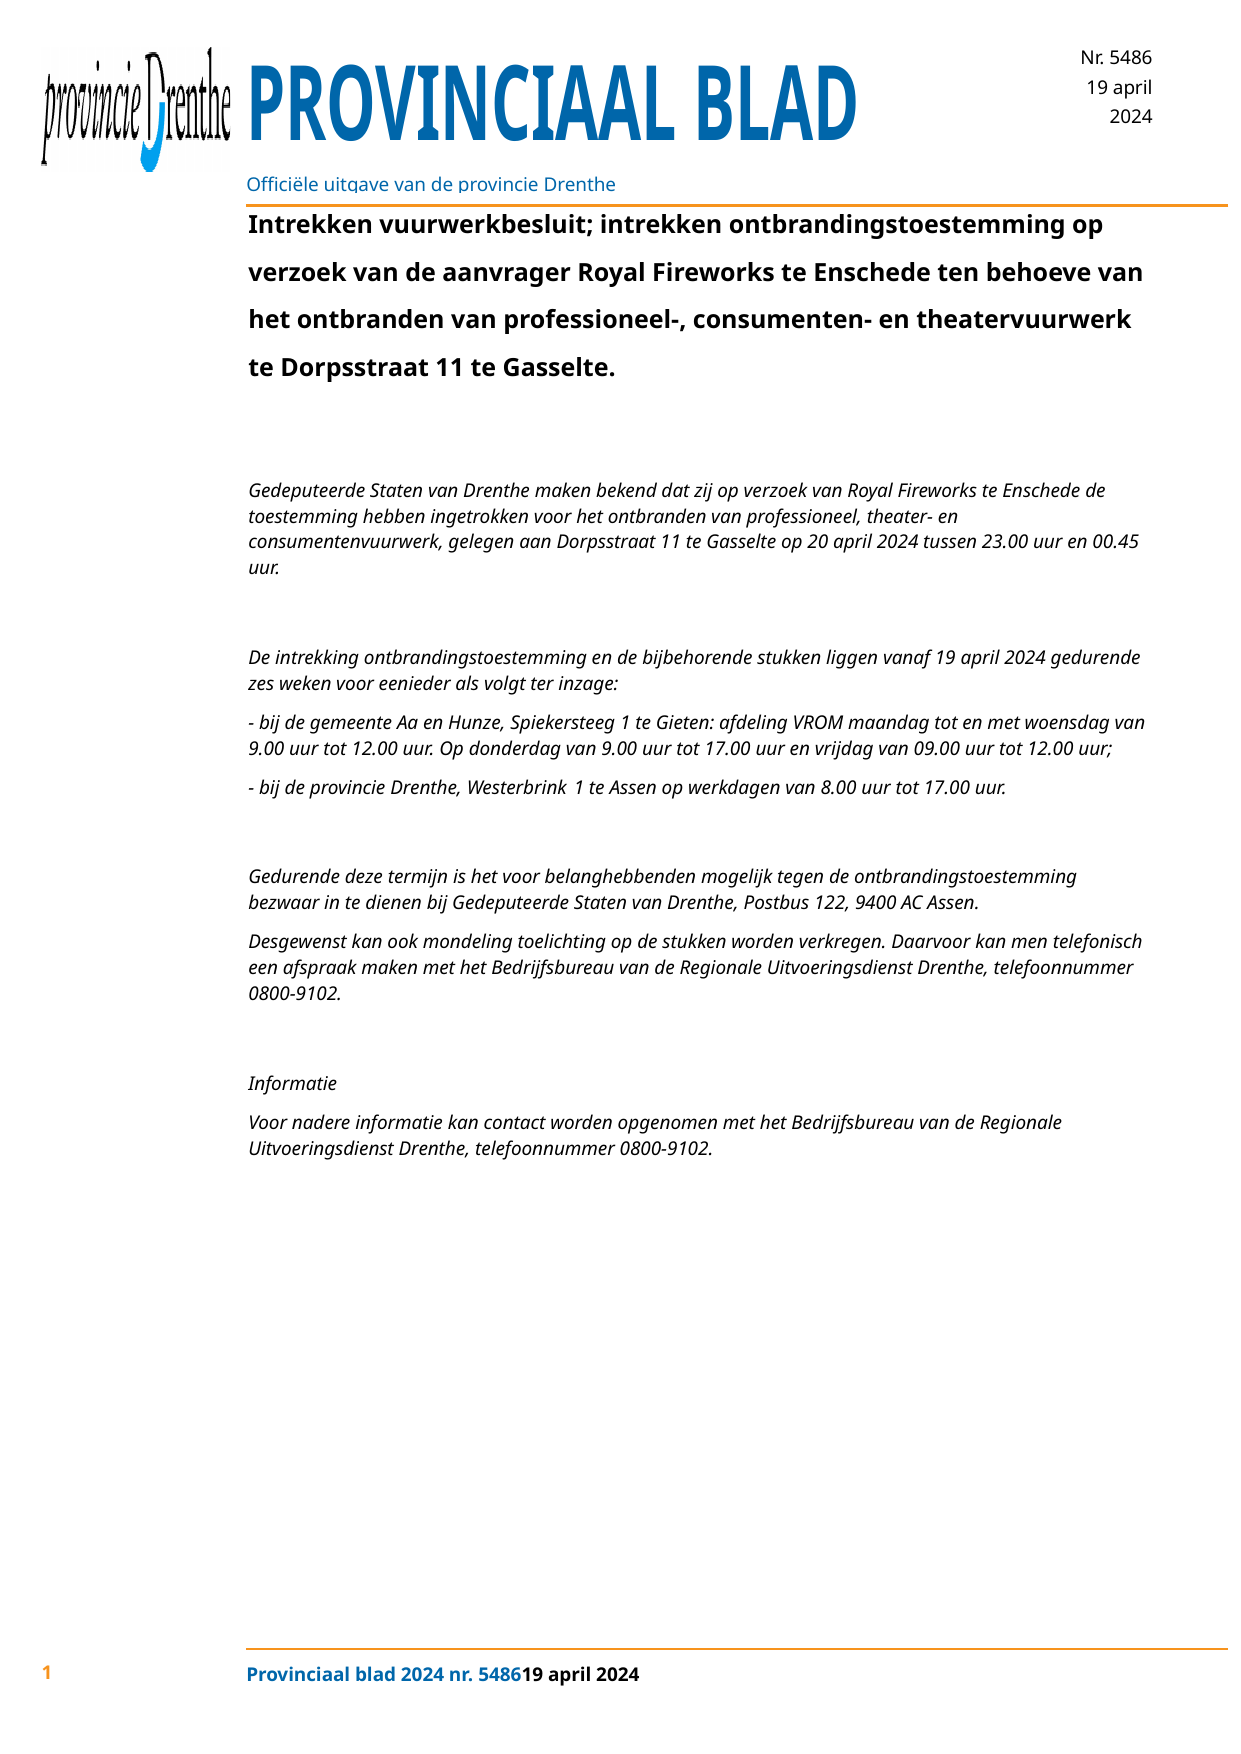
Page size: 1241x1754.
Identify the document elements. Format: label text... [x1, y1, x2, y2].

text Gedurende deze termijn is het voor belanghebbenden mogelijk tegen de ontbrandingstoestemming bezwaar in te dienen bij Gedeputeerde Staten van Drenthe, Postbus 122, 9400 AC Assen. [248, 864, 1152, 915]
text Informatie [248, 1070, 1152, 1096]
text - bij de provincie Drenthe, Westerbrink 1 te Assen op werkdagen van 8.00 uur tot 17.00 uur. [248, 774, 1152, 800]
picture [41, 47, 231, 172]
text Gedeputeerde Staten van Drenthe maken bekend dat zij op verzoek van Royal Fireworks te Enschede de toestemming hebben ingetrokken voor het ontbranden van professioneel, theater- en consumentenvuurwerk, gelegen aan Dorpsstraat 11 te Gasselte op 20 april 2024 tussen 23.00 uur en 00.45 uur. [248, 477, 1152, 580]
text Desgewenst kan ook mondeling toelichting op de stukken worden verkregen. Daarvoor kan men telefonisch een afspraak maken met het Bedrijfsbureau van de Regionale Uitvoeringsdienst Drenthe, telefoonnummer 0800-9102. [248, 929, 1152, 1006]
text Voor nadere informatie kan contact worden opgenomen met het Bedrijfsbureau van de Regionale Uitvoeringsdienst Drenthe, telefoonnummer 0800-9102. [248, 1109, 1152, 1161]
text - bij de gemeente Aa en Hunze, Spiekersteeg 1 te Gieten: afdeling VROM maandag tot en met woensdag van 9.00 uur tot 12.00 uur. Op donderdag van 9.00 uur tot 17.00 uur en vrijdag van 09.00 uur tot 12.00 uur; [248, 709, 1152, 760]
text Intrekken vuurwerkbesluit; intrekken ontbrandingstoestemming op verzoek van de aanvrager Royal Fireworks te Enschede ten behoeve van het ontbranden van professioneel-, consumenten- en theatervuurwerk te Dorpsstraat 11 te Gasselte. [248, 207, 1152, 384]
text De intrekking ontbrandingstoestemming en de bijbehorende stukken liggen vanaf 19 april 2024 gedurende zes weken voor eenieder als volgt ter inzage: [248, 644, 1152, 695]
